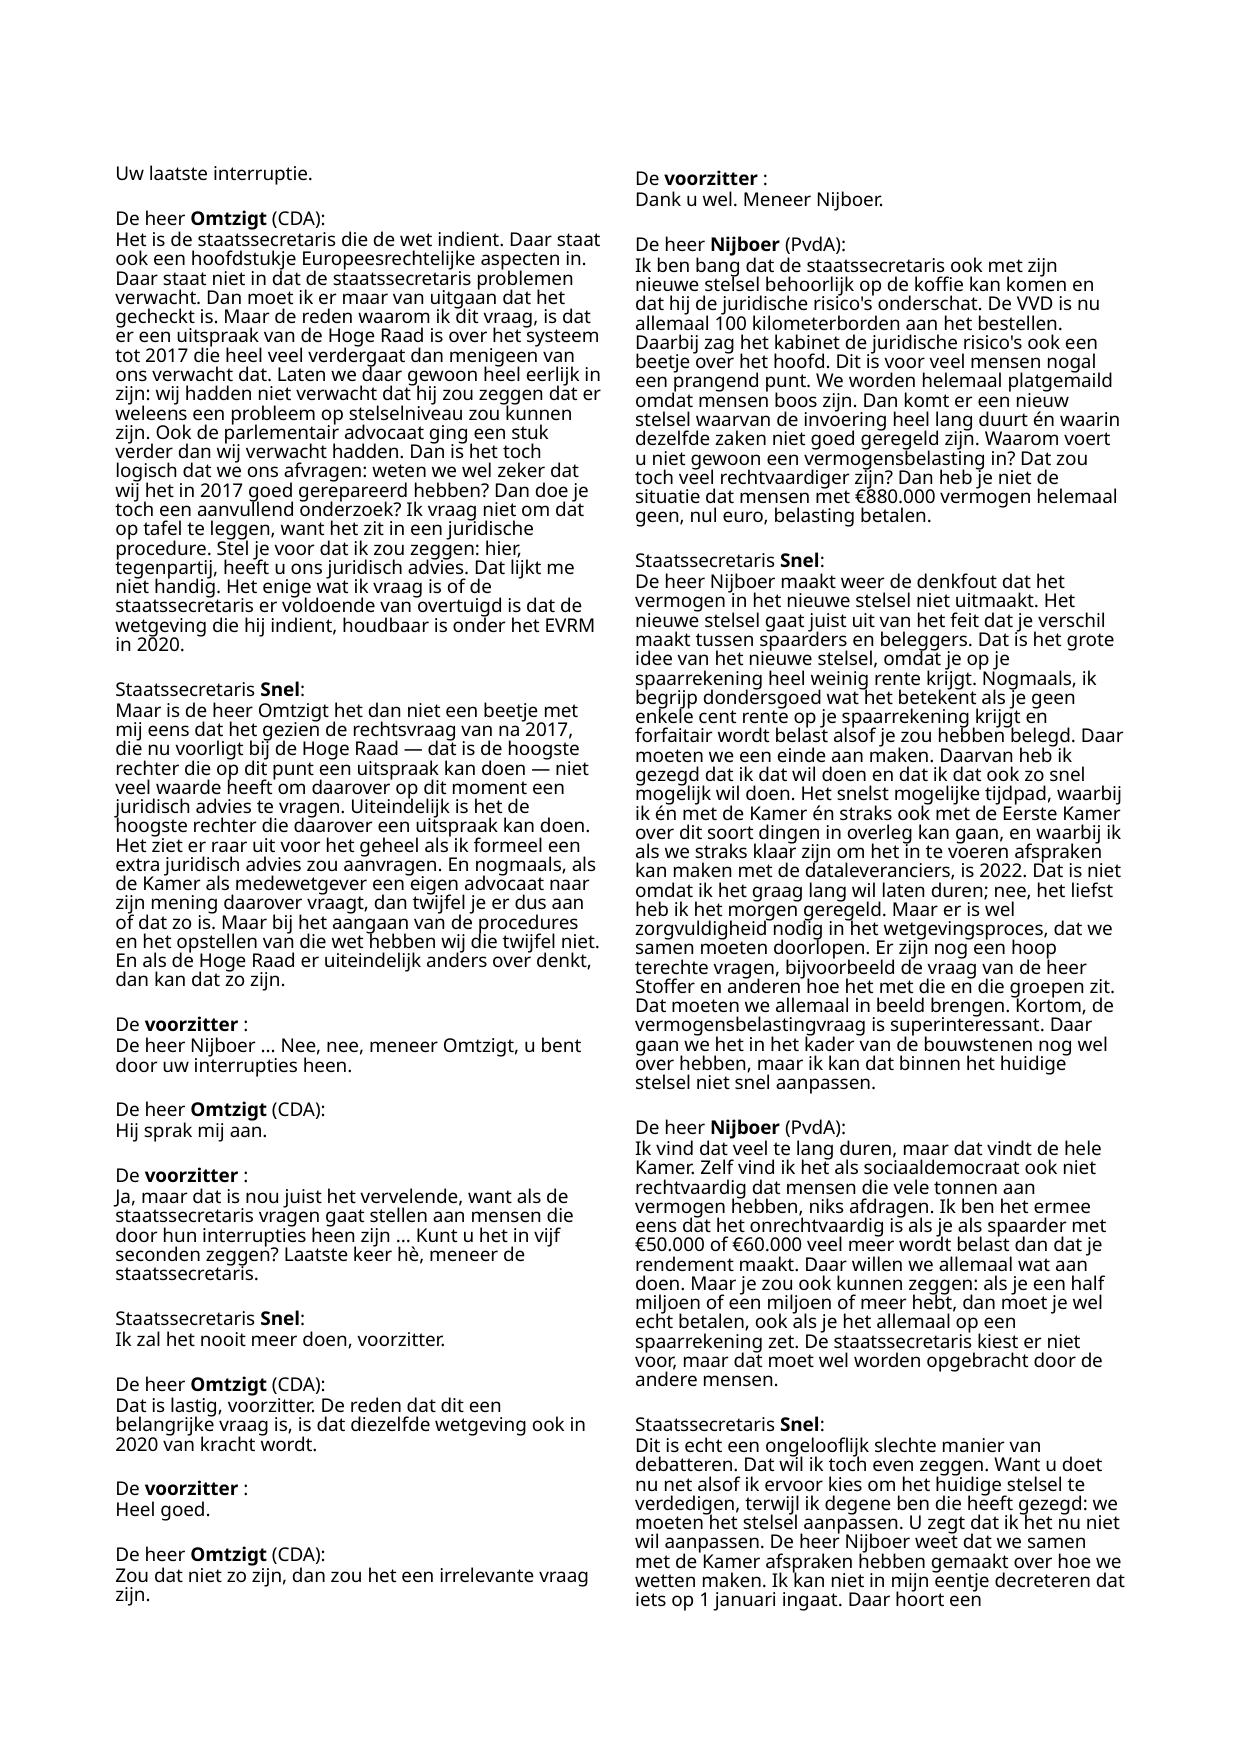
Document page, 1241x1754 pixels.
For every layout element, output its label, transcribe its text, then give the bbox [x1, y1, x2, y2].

text Dank u wel. Meneer Nijboer. [635, 191, 1125, 210]
text De heer Nijboer (PvdA): [635, 1114, 1125, 1140]
text Maar is de heer Omtzigt het dan niet een beetje met mij eens dat het gezien de rechtsvraag van na 2017, die nu voorligt bij de Hoge Raad — dat is de hoogste rechter die op dit punt een uitspraak kan doen — niet veel waarde heeft om daarover op dit moment een juridisch advies te vragen. Uiteindelijk is het de hoogste rechter die daarover een uitspraak kan doen. Het ziet er raar uit voor het geheel als ik formeel een extra juridisch advies zou aanvragen. En nogmaals, als de Kamer als medewetgever een eigen advocaat naar zijn mening daarover vraagt, dan twijfel je er dus aan of dat zo is. Maar bij het aangaan van de procedures en het opstellen van die wet hebben wij die twijfel niet. En als de Hoge Raad er uiteindelijk anders over denkt, dan kan dat zo zijn. [115, 702, 605, 991]
text De heer Omtzigt (CDA): [115, 1541, 605, 1567]
text De heer Omtzigt (CDA): [115, 1371, 605, 1397]
text De heer Nijboer maakt weer de denkfout dat het vermogen in het nieuwe stelsel niet uitmaakt. Het nieuwe stelsel gaat juist uit van het feit dat je verschil maakt tussen spaarders en beleggers. Dat is het grote idee van het nieuwe stelsel, omdat je op je spaarrekening heel weinig rente krijgt. Nogmaals, ik begrijp dondersgoed wat het betekent als je geen enkele cent rente op je spaarrekening krijgt en forfaitair wordt belast alsof je zou hebben belegd. Daar moeten we een einde aan maken. Daarvan heb ik gezegd dat ik dat wil doen en dat ik dat ook zo snel mogelijk wil doen. Het snelst mogelijke tijdpad, waarbij ik én met de Kamer én straks ook met de Eerste Kamer over dit soort dingen in overleg kan gaan, en waarbij ik als we straks klaar zijn om het in te voeren afspraken kan maken met de dataleveranciers, is 2022. Dat is niet omdat ik het graag lang wil laten duren; nee, het liefst heb ik het morgen geregeld. Maar er is wel zorgvuldigheid nodig in het wetgevingsproces, dat we samen moeten doorlopen. Er zijn nog een hoop terechte vragen, bijvoorbeeld de vraag van de heer Stoffer en anderen hoe het met die en die groepen zit. Dat moeten we allemaal in beeld brengen. Kortom, de vermogensbelastingvraag is superinteressant. Daar gaan we het in het kader van de bouwstenen nog wel over hebben, maar ik kan dat binnen het huidige stelsel niet snel aanpassen. [635, 573, 1125, 1093]
text De heer Nijboer (PvdA): [635, 231, 1125, 257]
text De voorzitter : [115, 1012, 605, 1037]
text De heer Omtzigt (CDA): [115, 1097, 605, 1122]
text De heer Omtzigt (CDA): [115, 205, 605, 231]
text Staatssecretaris Snel: [115, 676, 605, 702]
text Hij sprak mij aan. [115, 1122, 605, 1142]
text Uw laatste interruptie. [115, 165, 605, 184]
text Ik vind dat veel te lang duren, maar dat vindt de hele Kamer. Zelf vind ik het als sociaaldemocraat ook niet rechtvaardig dat mensen die vele tonnen aan vermogen hebben, niks afdragen. Ik ben het ermee eens dat het onrechtvaardig is als je als spaarder met €50.000 of €60.000 veel meer wordt belast dan dat je rendement maakt. Daar willen we allemaal wat aan doen. Maar je zou ook kunnen zeggen: als je een half miljoen of een miljoen of meer hebt, dan moet je wel echt betalen, ook als je het allemaal op een spaarrekening zet. De staatssecretaris kiest er niet voor, maar dat moet wel worden opgebracht door de andere mensen. [635, 1140, 1125, 1391]
text Heel goed. [115, 1501, 605, 1521]
text Ja, maar dat is nou juist het vervelende, want als de staatssecretaris vragen gaat stellen aan mensen die door hun interrupties heen zijn ... Kunt u het in vijf seconden zeggen? Laatste keer hè, meneer de staatssecretaris. [115, 1188, 605, 1284]
text Dit is echt een ongelooflijk slechte manier van debatteren. Dat wil ik toch even zeggen. Want u doet nu net alsof ik ervoor kies om het huidige stelsel te verdedigen, terwijl ik degene ben die heeft gezegd: we moeten het stelsel aanpassen. U zegt dat ik het nu niet wil aanpassen. De heer Nijboer weet dat we samen met de Kamer afspraken hebben gemaakt over hoe we wetten maken. Ik kan niet in mijn eentje decreteren dat iets op 1 januari ingaat. Daar hoort een [635, 1437, 1125, 1611]
text Ik ben bang dat de staatssecretaris ook met zijn nieuwe stelsel behoorlijk op de koffie kan komen en dat hij de juridische risico's onderschat. De VVD is nu allemaal 100 kilometerborden aan het bestellen. Daarbij zag het kabinet de juridische risico's ook een beetje over het hoofd. Dit is voor veel mensen nogal een prangend punt. We worden helemaal platgemaild omdat mensen boos zijn. Dan komt er een nieuw stelsel waarvan de invoering heel lang duurt én waarin dezelfde zaken niet goed geregeld zijn. Waarom voert u niet gewoon een vermogensbelasting in? Dat zou toch veel rechtvaardiger zijn? Dan heb je niet de situatie dat mensen met €880.000 vermogen helemaal geen, nul euro, belasting betalen. [635, 257, 1125, 527]
text Staatssecretaris Snel: [115, 1305, 605, 1331]
text De voorzitter : [635, 165, 1125, 191]
text Staatssecretaris Snel: [635, 1411, 1125, 1437]
text De heer Nijboer ... Nee, nee, meneer Omtzigt, u bent door uw interrupties heen. [115, 1037, 605, 1076]
text Dat is lastig, voorzitter. De reden dat dit een belangrijke vraag is, is dat diezelfde wetgeving ook in 2020 van kracht wordt. [115, 1397, 605, 1455]
text De voorzitter : [115, 1476, 605, 1501]
text Staatssecretaris Snel: [635, 547, 1125, 573]
text Zou dat niet zo zijn, dan zou het een irrelevante vraag zijn. [115, 1567, 605, 1606]
text De voorzitter : [115, 1162, 605, 1188]
text Ik zal het nooit meer doen, voorzitter. [115, 1331, 605, 1350]
text Het is de staatssecretaris die de wet indient. Daar staat ook een hoofdstukje Europeesrechtelijke aspecten in. Daar staat niet in dat de staatssecretaris problemen verwacht. Dan moet ik er maar van uitgaan dat het gecheckt is. Maar de reden waarom ik dit vraag, is dat er een uitspraak van de Hoge Raad is over het systeem tot 2017 die heel veel verdergaat dan menigeen van ons verwacht dat. Laten we daar gewoon heel eerlijk in zijn: wij hadden niet verwacht dat hij zou zeggen dat er weleens een probleem op stelselniveau zou kunnen zijn. Ook de parlementair advocaat ging een stuk verder dan wij verwacht hadden. Dan is het toch logisch dat we ons afvragen: weten we wel zeker dat wij het in 2017 goed gerepareerd hebben? Dan doe je toch een aanvullend onderzoek? Ik vraag niet om dat op tafel te leggen, want het zit in een juridische procedure. Stel je voor dat ik zou zeggen: hier, tegenpartij, heeft u ons juridisch advies. Dat lijkt me niet handig. Het enige wat ik vraag is of de staatssecretaris er voldoende van overtuigd is dat de wetgeving die hij indient, houdbaar is onder het EVRM in 2020. [115, 231, 605, 655]
